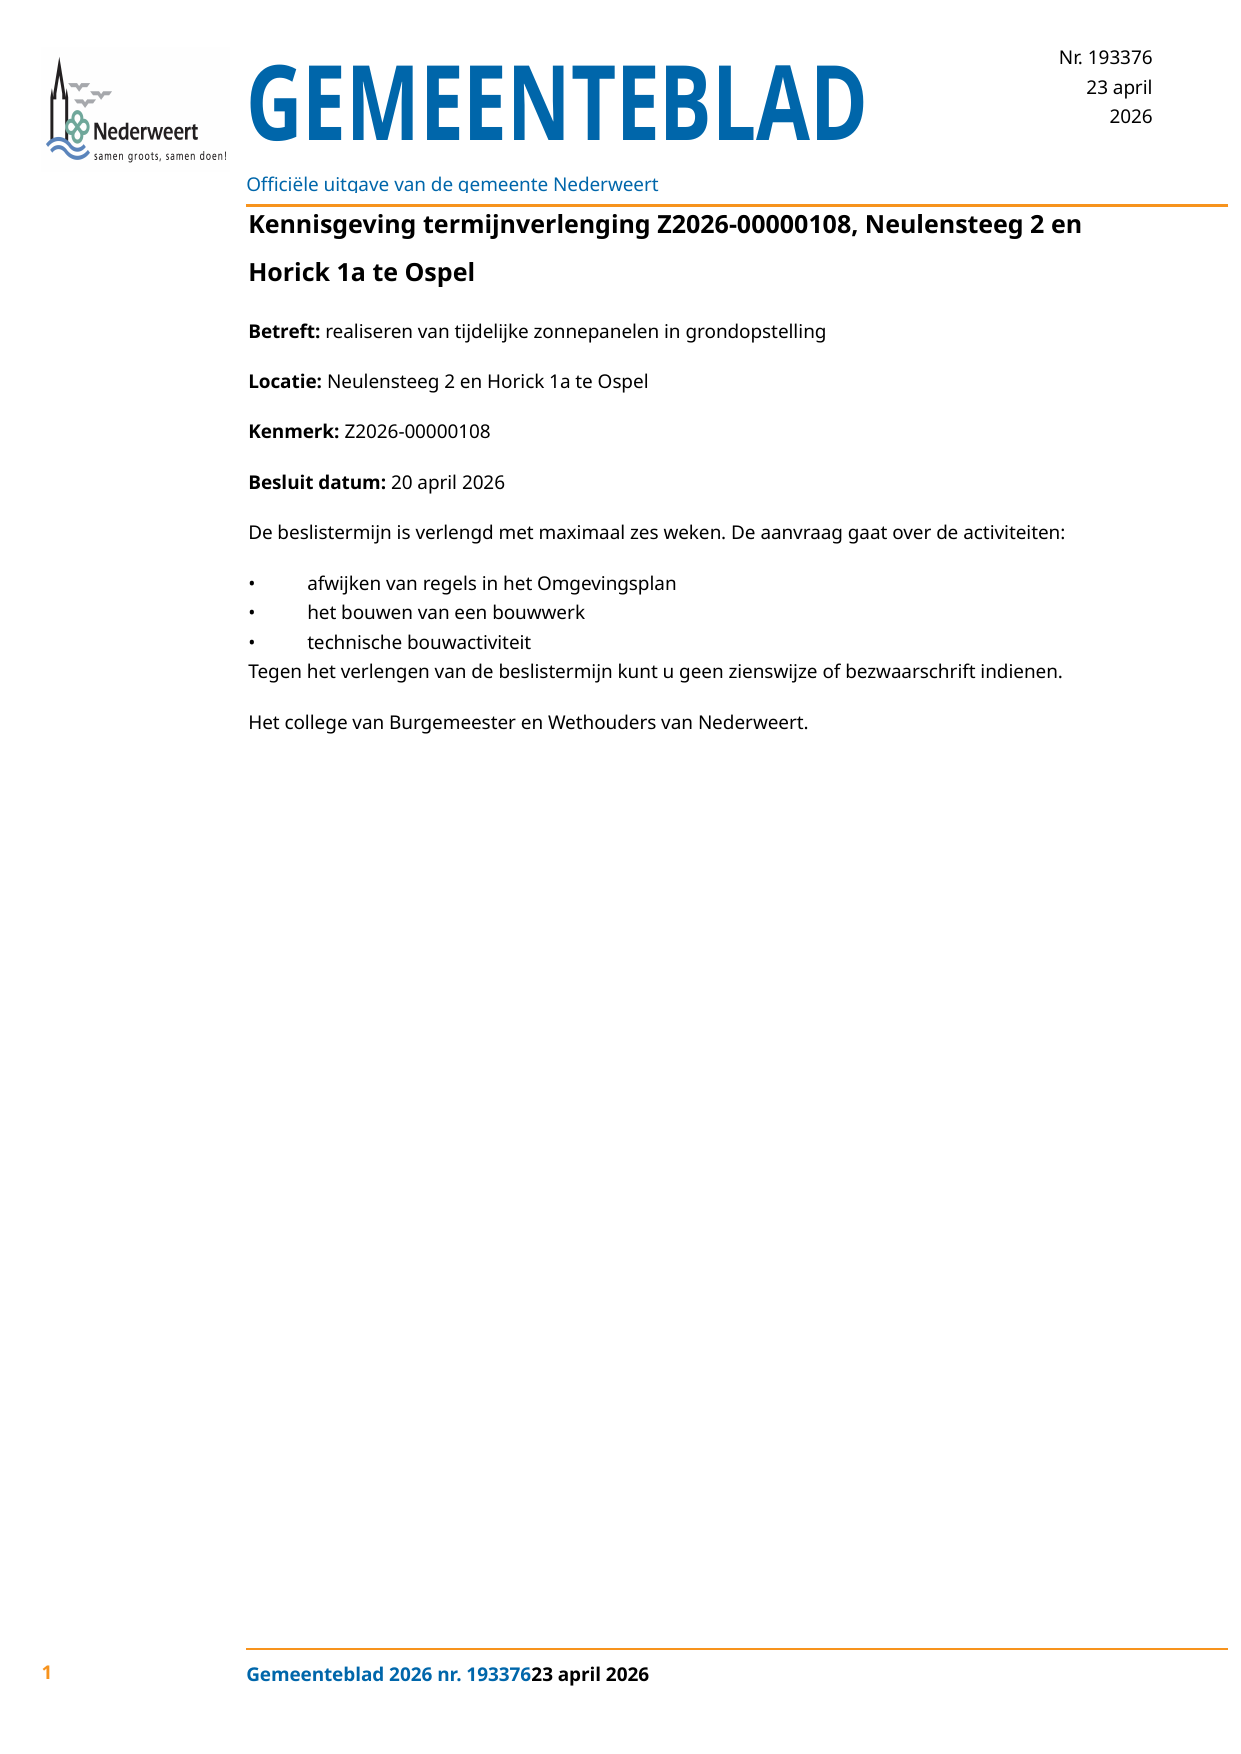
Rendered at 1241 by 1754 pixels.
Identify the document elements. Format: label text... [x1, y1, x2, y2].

text Besluit datum: 20 april 2026 [248, 469, 1152, 495]
text De beslistermijn is verlengd met maximaal zes weken. De aanvraag gaat over de activiteiten: [248, 519, 1152, 545]
text Het college van Burgemeester en Wethouders van Nederweert. [248, 709, 1152, 735]
list technische bouwactiviteit [248, 629, 1152, 655]
text Betreft: realiseren van tijdelijke zonnepanelen in grondopstelling [248, 318, 1152, 344]
text Kenmerk: Z2026-00000108 [248, 419, 1152, 444]
list het bouwen van een bouwwerk [248, 599, 1152, 625]
text Tegen het verlengen van de beslistermijn kunt u geen zienswijze of bezwaarschrift indienen. [248, 659, 1152, 684]
text Locatie: Neulensteeg 2 en Horick 1a te Ospel [248, 368, 1152, 394]
picture [41, 47, 231, 172]
list afwijken van regels in het Omgevingsplan [248, 570, 1152, 596]
text Kennisgeving termijnverlenging Z2026-00000108, Neulensteeg 2 en Horick 1a te Ospel [248, 207, 1152, 288]
